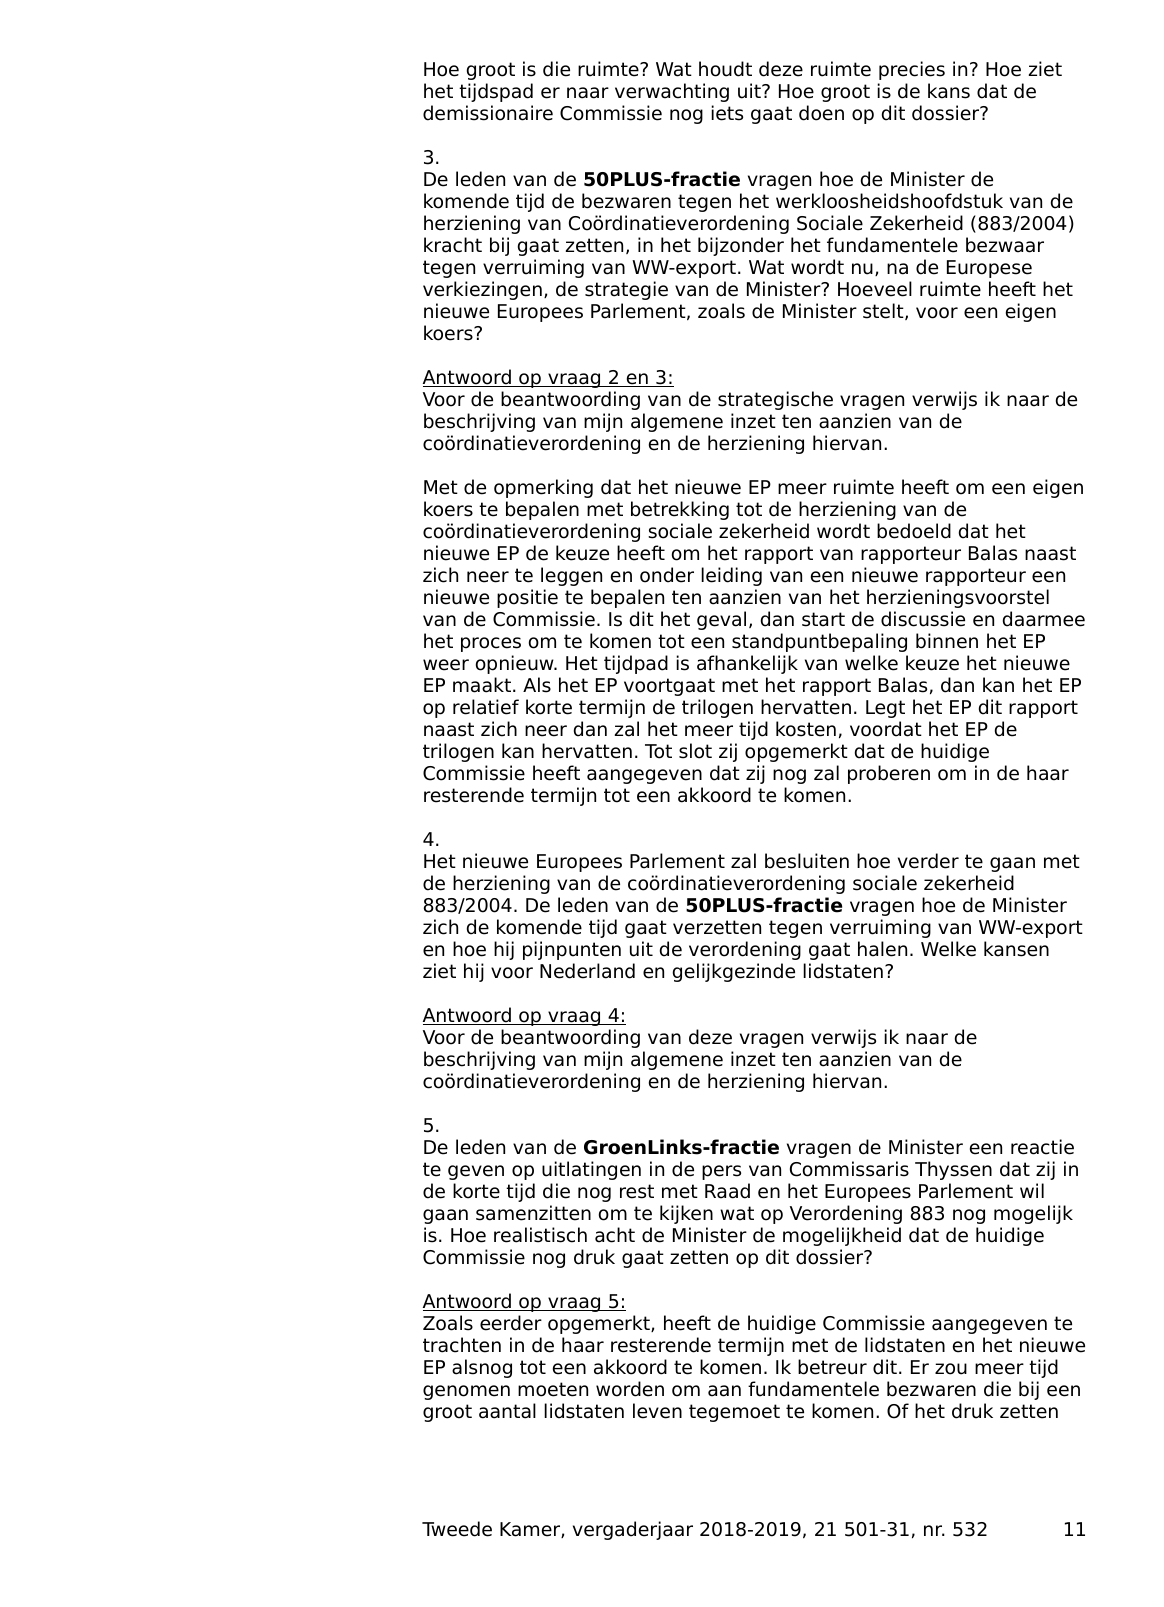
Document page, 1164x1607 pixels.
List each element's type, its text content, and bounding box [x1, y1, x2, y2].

subtitle Antwoord op vraag 4: [422, 1005, 1087, 1027]
text Met de opmerking dat het nieuwe EP meer ruimte heeft om een eigen koers te bepalen met betrekking tot de herziening van de coördinatieverordening sociale zekerheid wordt bedoeld dat het nieuwe EP de keuze heeft om het rapport van rapporteur Balas naast zich neer te leggen en onder leiding van een nieuwe rapporteur een nieuwe positie te bepalen ten aanzien van het herzieningsvoorstel van de Commissie. Is dit het geval, dan start de discussie en daarmee het proces om te komen tot een standpuntbepaling binnen het EP weer opnieuw. Het tijdpad is afhankelijk van welke keuze het nieuwe EP maakt. Als het EP voortgaat met het rapport Balas, dan kan het EP op relatief korte termijn de trilogen hervatten. Legt het EP dit rapport naast zich neer dan zal het meer tijd kosten, voordat het EP de trilogen kan hervatten. Tot slot zij opgemerkt dat de huidige Commissie heeft aangegeven dat zij nog zal proberen om in de haar resterende termijn tot een akkoord te komen. [422, 477, 1087, 807]
text De leden van de GroenLinks-fractie vragen de Minister een reactie te geven op uitlatingen in de pers van Commissaris Thyssen dat zij in de korte tijd die nog rest met Raad en het Europees Parlement wil gaan samenzitten om te kijken wat op Verordening 883 nog mogelijk is. Hoe realistisch acht de Minister de mogelijkheid dat de huidige Commissie nog druk gaat zetten op dit dossier? [422, 1137, 1087, 1269]
text 4. [422, 829, 1087, 851]
subtitle Antwoord op vraag 2 en 3: [422, 367, 1087, 389]
text 3. [422, 147, 1087, 169]
subtitle Antwoord op vraag 5: [422, 1291, 1087, 1313]
text De leden van de 50PLUS-fractie vragen hoe de Minister de komende tijd de bezwaren tegen het werkloosheidshoofdstuk van de herziening van Coördinatieverordening Sociale Zekerheid (883/2004) kracht bij gaat zetten, in het bijzonder het fundamentele bezwaar tegen verruiming van WW-export. Wat wordt nu, na de Europese verkiezingen, de strategie van de Minister? Hoeveel ruimte heeft het nieuwe Europees Parlement, zoals de Minister stelt, voor een eigen koers? [422, 169, 1087, 345]
text Hoe groot is die ruimte? Wat houdt deze ruimte precies in? Hoe ziet het tijdspad er naar verwachting uit? Hoe groot is de kans dat de demissionaire Commissie nog iets gaat doen op dit dossier? [422, 59, 1087, 125]
text 5. [422, 1115, 1087, 1137]
text Zoals eerder opgemerkt, heeft de huidige Commissie aangegeven te trachten in de haar resterende termijn met de lidstaten en het nieuwe EP alsnog tot een akkoord te komen. Ik betreur dit. Er zou meer tijd genomen moeten worden om aan fundamentele bezwaren die bij een groot aantal lidstaten leven tegemoet te komen. Of het druk zetten [422, 1313, 1087, 1423]
text Het nieuwe Europees Parlement zal besluiten hoe verder te gaan met de herziening van de coördinatieverordening sociale zekerheid 883/2004. De leden van de 50PLUS-fractie vragen hoe de Minister zich de komende tijd gaat verzetten tegen verruiming van WW-export en hoe hij pijnpunten uit de verordening gaat halen. Welke kansen ziet hij voor Nederland en gelijkgezinde lidstaten? [422, 851, 1087, 983]
text Voor de beantwoording van de strategische vragen verwijs ik naar de beschrijving van mijn algemene inzet ten aanzien van de coördinatieverordening en de herziening hiervan. [422, 389, 1087, 455]
text Voor de beantwoording van deze vragen verwijs ik naar de beschrijving van mijn algemene inzet ten aanzien van de coördinatieverordening en de herziening hiervan. [422, 1027, 1087, 1093]
